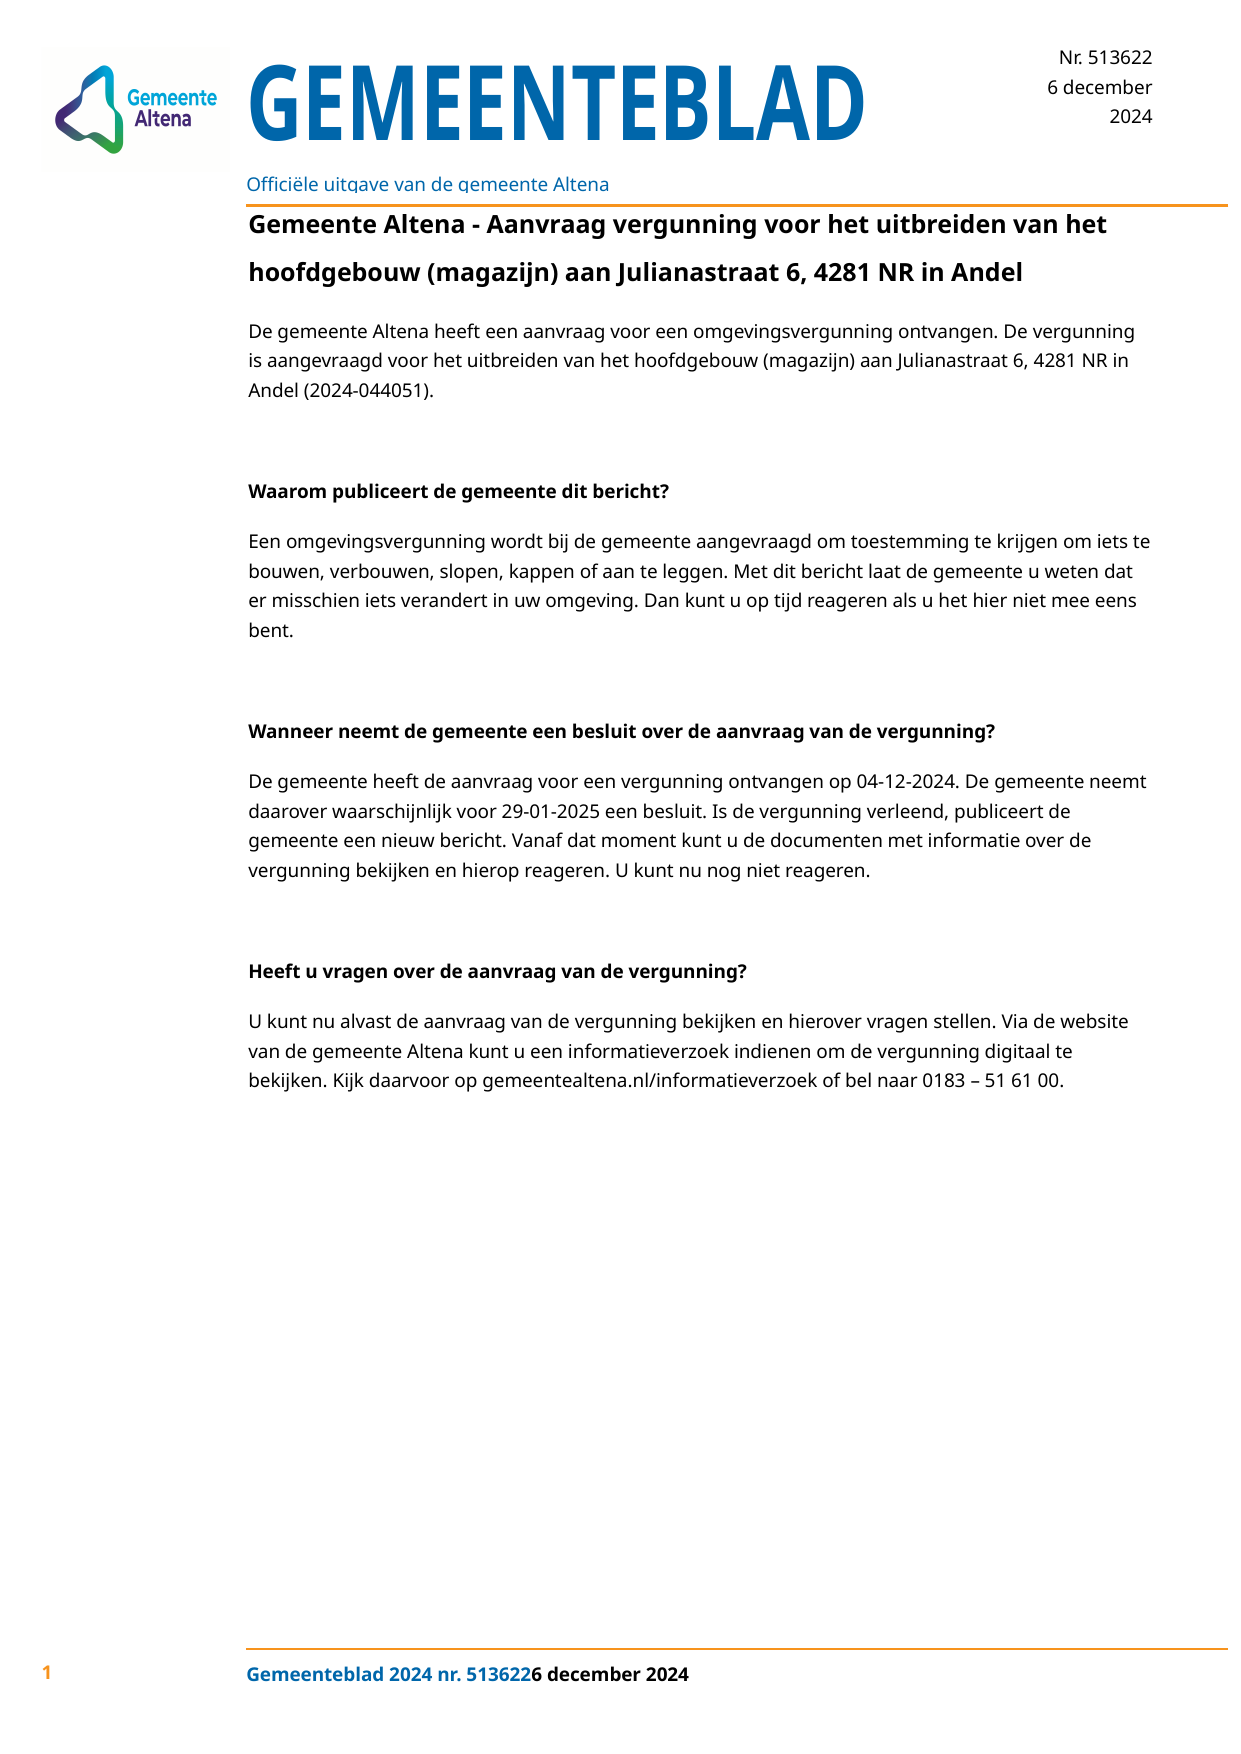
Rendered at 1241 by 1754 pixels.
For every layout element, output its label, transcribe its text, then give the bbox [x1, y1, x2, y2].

text De gemeente heeft de aanvraag voor een vergunning ontvangen op 04-12-2024. De gemeente neemt daarover waarschijnlijk voor 29-01-2025 een besluit. Is de vergunning verleend, publiceert de gemeente een nieuw bericht. Vanaf dat moment kunt u de documenten met informatie over de vergunning bekijken en hierop reageren. U kunt nu nog niet reageren. [248, 768, 1152, 883]
text Wanneer neemt de gemeente een besluit over de aanvraag van de vergunning? [248, 718, 1152, 744]
text U kunt nu alvast de aanvraag van de vergunning bekijken en hierover vragen stellen. Via de website van de gemeente Altena kunt u een informatieverzoek indienen om de vergunning digitaal te bekijken. Kijk daarvoor op gemeentealtena.nl/informatieverzoek of bel naar 0183 – 51 61 00. [248, 1008, 1152, 1093]
text De gemeente Altena heeft een aanvraag voor een omgevingsvergunning ontvangen. De vergunning is aangevraagd voor het uitbreiden van het hoofdgebouw (magazijn) aan Julianastraat 6, 4281 NR in Andel (2024-044051). [248, 318, 1152, 403]
text Heeft u vragen over de aanvraag van de vergunning? [248, 958, 1152, 984]
text Gemeente Altena - Aanvraag vergunning voor het uitbreiden van het hoofdgebouw (magazijn) aan Julianastraat 6, 4281 NR in Andel [248, 207, 1152, 288]
text Een omgevingsvergunning wordt bij de gemeente aangevraagd om toestemming te krijgen om iets te bouwen, verbouwen, slopen, kappen of aan te leggen. Met dit bericht laat de gemeente u weten dat er misschien iets verandert in uw omgeving. Dan kunt u op tijd reageren als u het hier niet mee eens bent. [248, 528, 1152, 643]
text Waarom publiceert de gemeente dit bericht? [248, 478, 1152, 504]
picture [41, 47, 231, 172]
